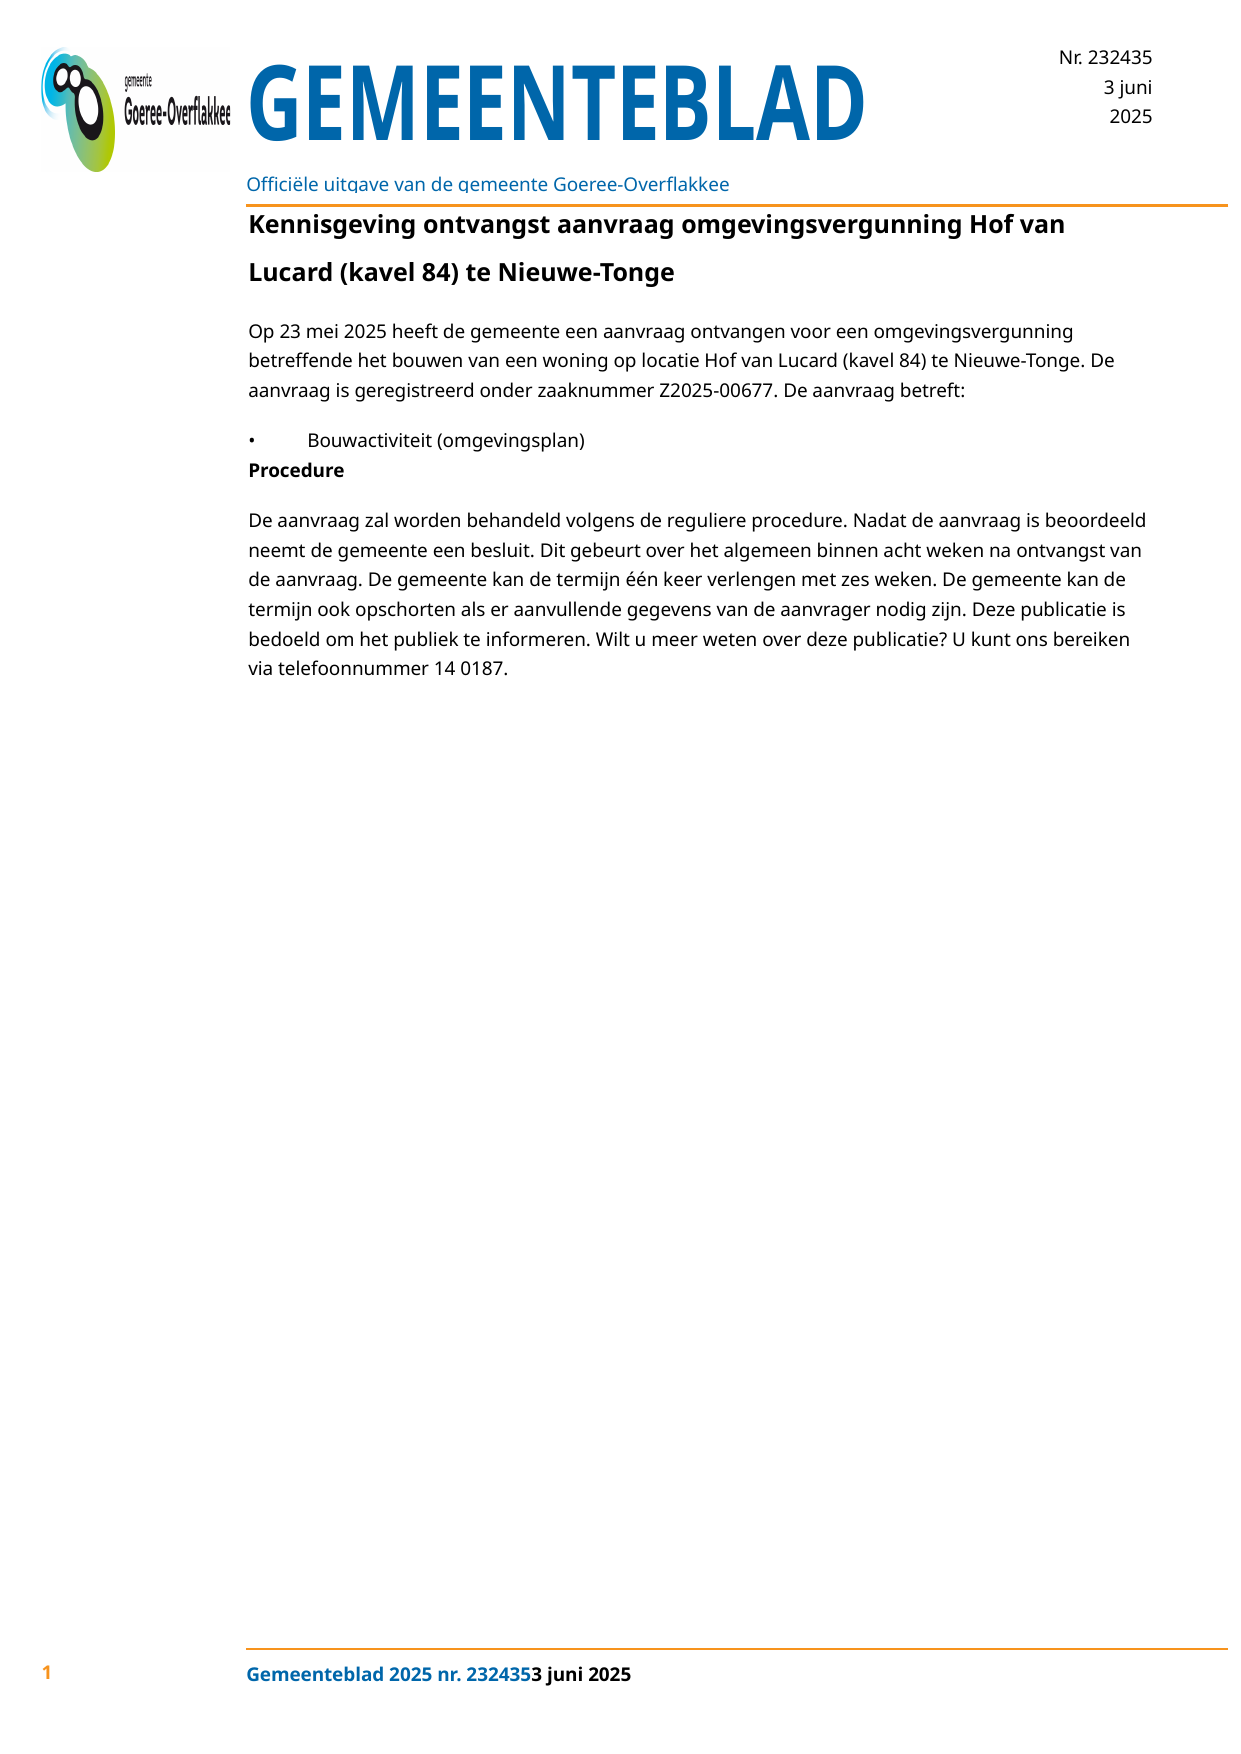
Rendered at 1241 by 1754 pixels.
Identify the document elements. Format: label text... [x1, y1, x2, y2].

text Kennisgeving ontvangst aanvraag omgevingsvergunning Hof van Lucard (kavel 84) te Nieuwe-Tonge [248, 207, 1152, 288]
text Op 23 mei 2025 heeft de gemeente een aanvraag ontvangen voor een omgevingsvergunning betreffende het bouwen van een woning op locatie Hof van Lucard (kavel 84) te Nieuwe-Tonge. De aanvraag is geregistreerd onder zaaknummer Z2025-00677. De aanvraag betreft: [248, 318, 1152, 403]
text De aanvraag zal worden behandeld volgens de reguliere procedure. Nadat de aanvraag is beoordeeld neemt de gemeente een besluit. Dit gebeurt over het algemeen binnen acht weken na ontvangst van de aanvraag. De gemeente kan de termijn één keer verlengen met zes weken. De gemeente kan de termijn ook opschorten als er aanvullende gegevens van de aanvrager nodig zijn. Deze publicatie is bedoeld om het publiek te informeren. Wilt u meer weten over deze publicatie? U kunt ons bereiken via telefoonnummer 14 0187. [248, 507, 1152, 681]
picture [41, 47, 231, 172]
list Bouwactiviteit (omgevingsplan) [248, 427, 1152, 453]
text Procedure [248, 457, 1152, 483]
